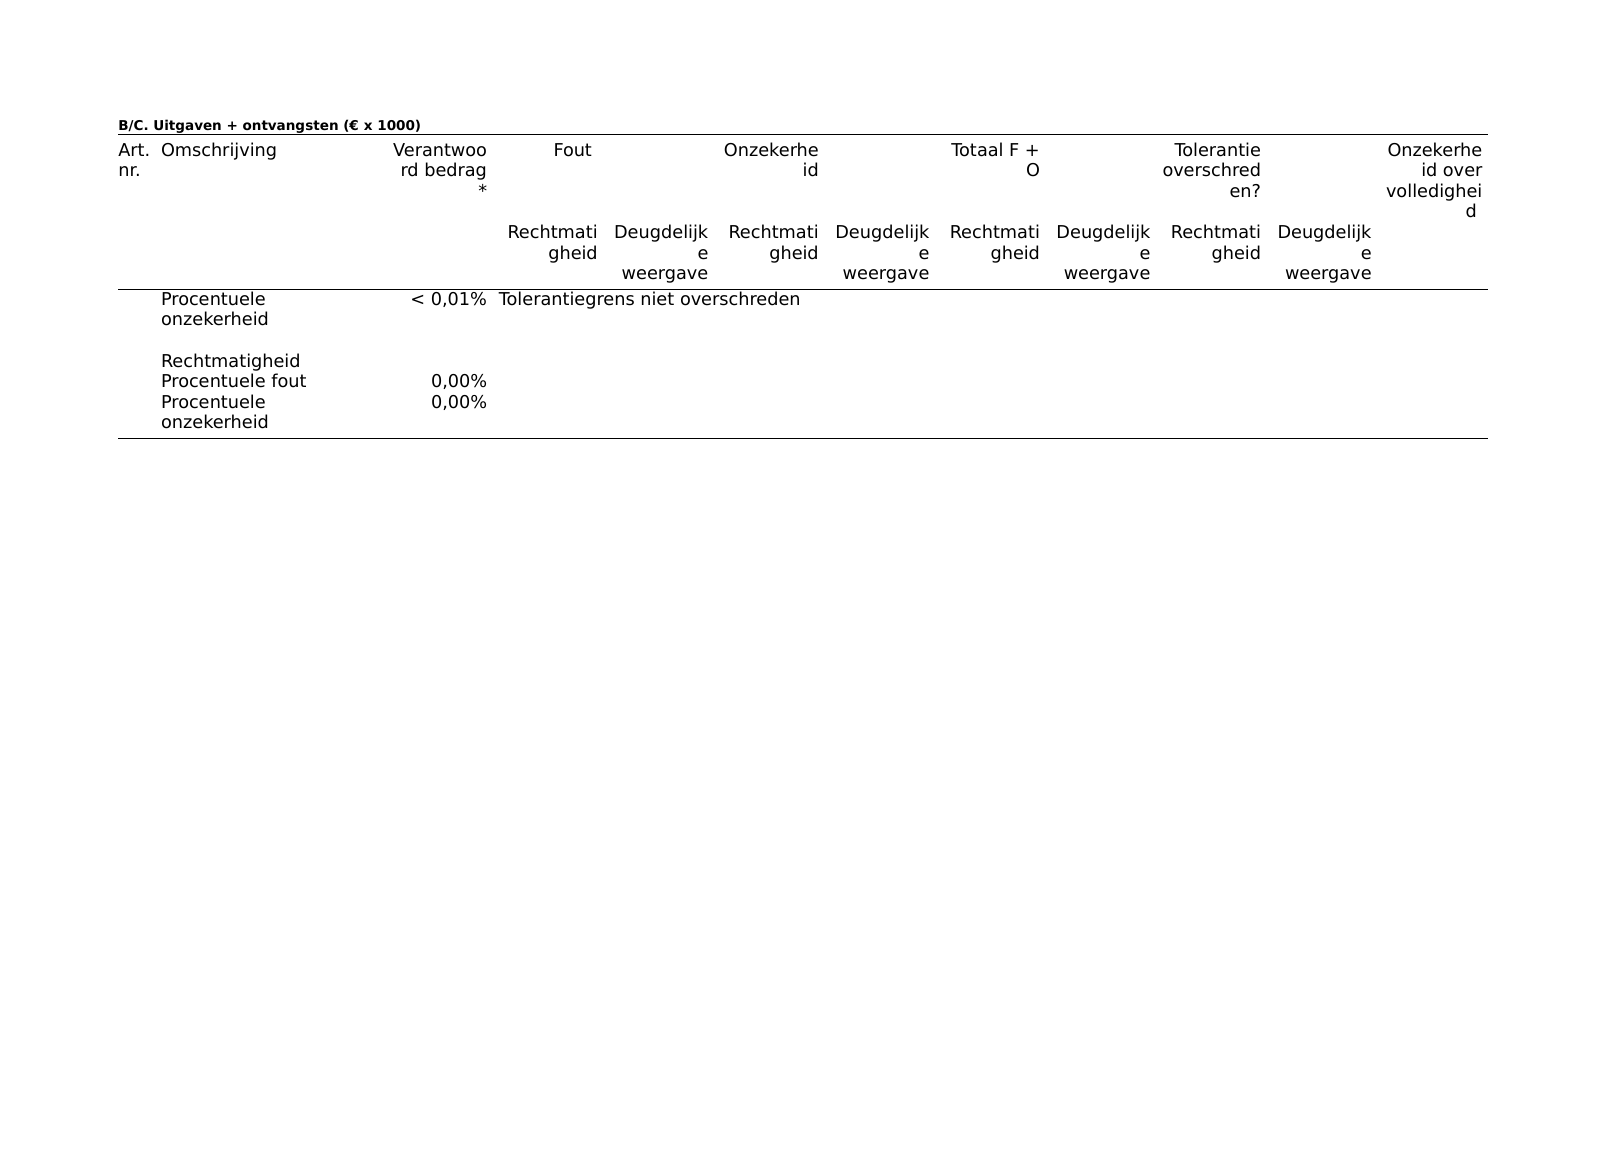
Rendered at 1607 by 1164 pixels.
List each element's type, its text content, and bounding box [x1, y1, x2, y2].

table_cell 0,00% [382, 371, 493, 392]
table_cell < 0,01% [382, 290, 493, 330]
table_cell Rechtmatigheid [714, 222, 824, 289]
table_cell [155, 330, 382, 351]
table_cell [1046, 135, 1156, 222]
table_cell [935, 330, 1046, 351]
table_cell [382, 222, 493, 289]
table_cell Deugdelijke weergave [1046, 222, 1156, 289]
table_cell [1267, 371, 1377, 392]
table_cell [118, 290, 155, 330]
table_cell [155, 222, 382, 289]
table_cell Fout [493, 135, 603, 222]
table_cell [1377, 351, 1488, 371]
table_cell [714, 330, 824, 351]
table_cell [1377, 290, 1488, 330]
table_cell [1046, 330, 1156, 351]
table_cell Omschrijving [155, 135, 382, 222]
table_cell [493, 330, 603, 351]
table_cell [603, 351, 714, 371]
table_cell [825, 351, 935, 371]
table_cell [493, 371, 1267, 392]
table_cell [1377, 222, 1488, 289]
table_cell [1267, 290, 1377, 330]
table_cell Rechtmatigheid [155, 351, 382, 371]
table_cell [493, 351, 603, 371]
table_cell [382, 351, 493, 371]
table_cell [603, 135, 714, 222]
table_cell [1156, 330, 1267, 351]
table_cell [603, 330, 714, 351]
table_cell Tolerantiegrens niet overschreden [493, 290, 1267, 330]
table_cell Onzekerheid over volledigheid [1377, 135, 1488, 222]
table_cell [1046, 351, 1156, 371]
table_cell Deugdelijke weergave [603, 222, 714, 289]
table_cell [935, 351, 1046, 371]
table_cell Procentuele fout [155, 371, 382, 392]
table_cell [1377, 371, 1488, 392]
table_cell Rechtmatigheid [935, 222, 1046, 289]
table_cell [118, 222, 155, 289]
table_header B/C. Uitgaven + ontvangsten (€ x 1000) [118, 118, 1488, 134]
table_cell [1267, 330, 1377, 351]
table_cell [825, 330, 935, 351]
table_cell Onzekerheid [714, 135, 824, 222]
table_cell Rechtmatigheid [493, 222, 603, 289]
table_cell Totaal F + O [935, 135, 1046, 222]
table_cell [1377, 330, 1488, 351]
table_cell Art. nr. [118, 135, 155, 222]
table_cell Deugdelijke weergave [825, 222, 935, 289]
table_cell [118, 351, 155, 371]
table_cell Tolerantie overschreden? [1156, 135, 1267, 222]
table_cell [382, 330, 493, 351]
table_cell Verantwoord bedrag * [382, 135, 493, 222]
table_cell [1267, 351, 1377, 371]
table_cell [714, 351, 824, 371]
table_cell [118, 371, 155, 392]
table_cell [493, 392, 1267, 438]
table_cell [118, 392, 155, 438]
table_cell [1267, 135, 1377, 222]
table_cell [1267, 392, 1377, 438]
table_cell [825, 135, 935, 222]
table_cell 0,00% [382, 392, 493, 438]
table_cell [1156, 351, 1267, 371]
table_cell [1377, 392, 1488, 438]
table_cell Deugdelijke weergave [1267, 222, 1377, 289]
table_cell Procentuele onzekerheid [155, 290, 382, 330]
table_cell [118, 330, 155, 351]
table_cell Rechtmatigheid [1156, 222, 1267, 289]
table_cell Procentuele onzekerheid [155, 392, 382, 438]
